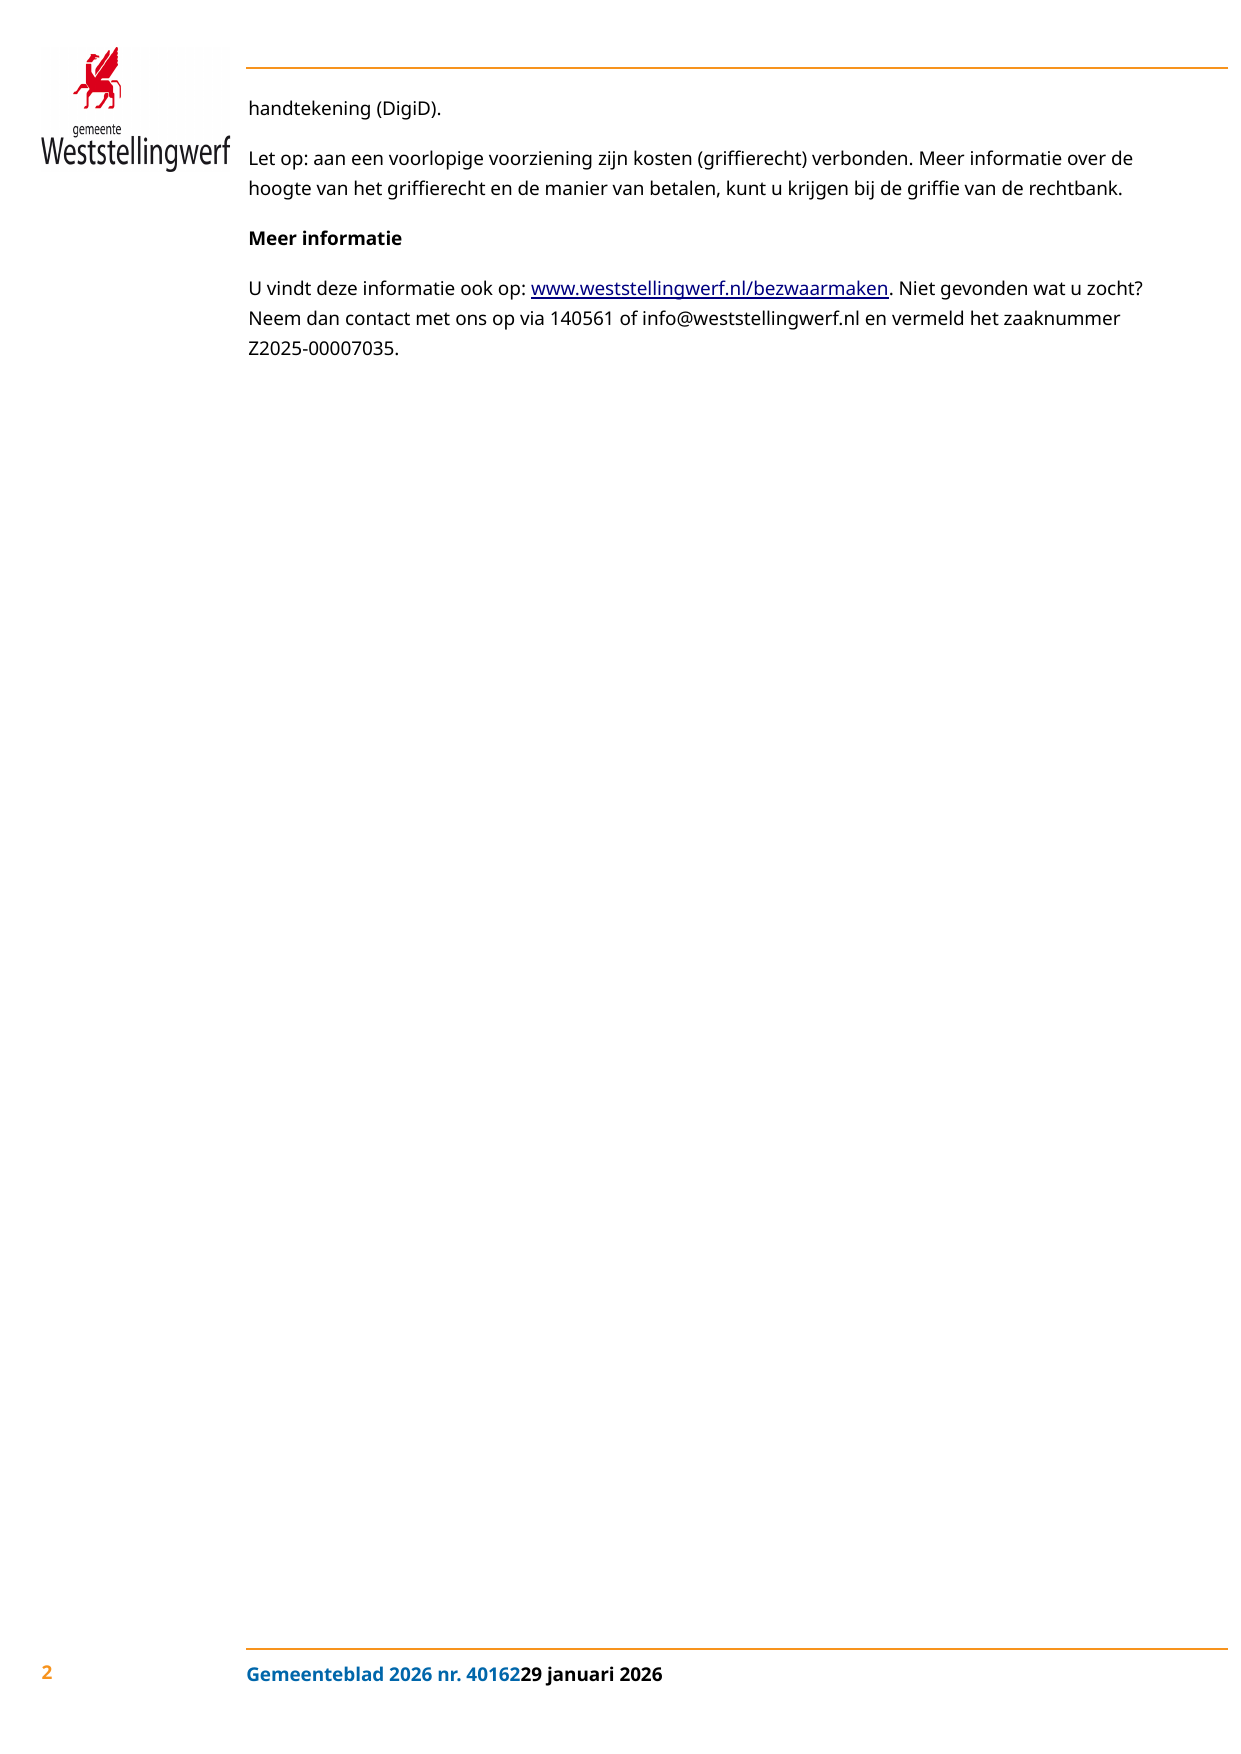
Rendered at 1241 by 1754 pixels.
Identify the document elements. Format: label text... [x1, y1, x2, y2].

text U vindt deze informatie ook op: www.weststellingwerf.nl/bezwaarmaken. Niet gevonden wat u zocht? Neem dan contact met ons op via 140561 of info@weststellingwerf.nl en vermeld het zaaknummer Z2025-00007035. [248, 276, 1152, 361]
text handtekening (DigiD). [248, 95, 1152, 121]
text Meer informatie [248, 225, 1152, 251]
picture [41, 47, 231, 172]
text Let op: aan een voorlopige voorziening zijn kosten (griffierecht) verbonden. Meer informatie over de hoogte van het griffierecht en de manier van betalen, kunt u krijgen bij de griffie van de rechtbank. [248, 145, 1152, 201]
